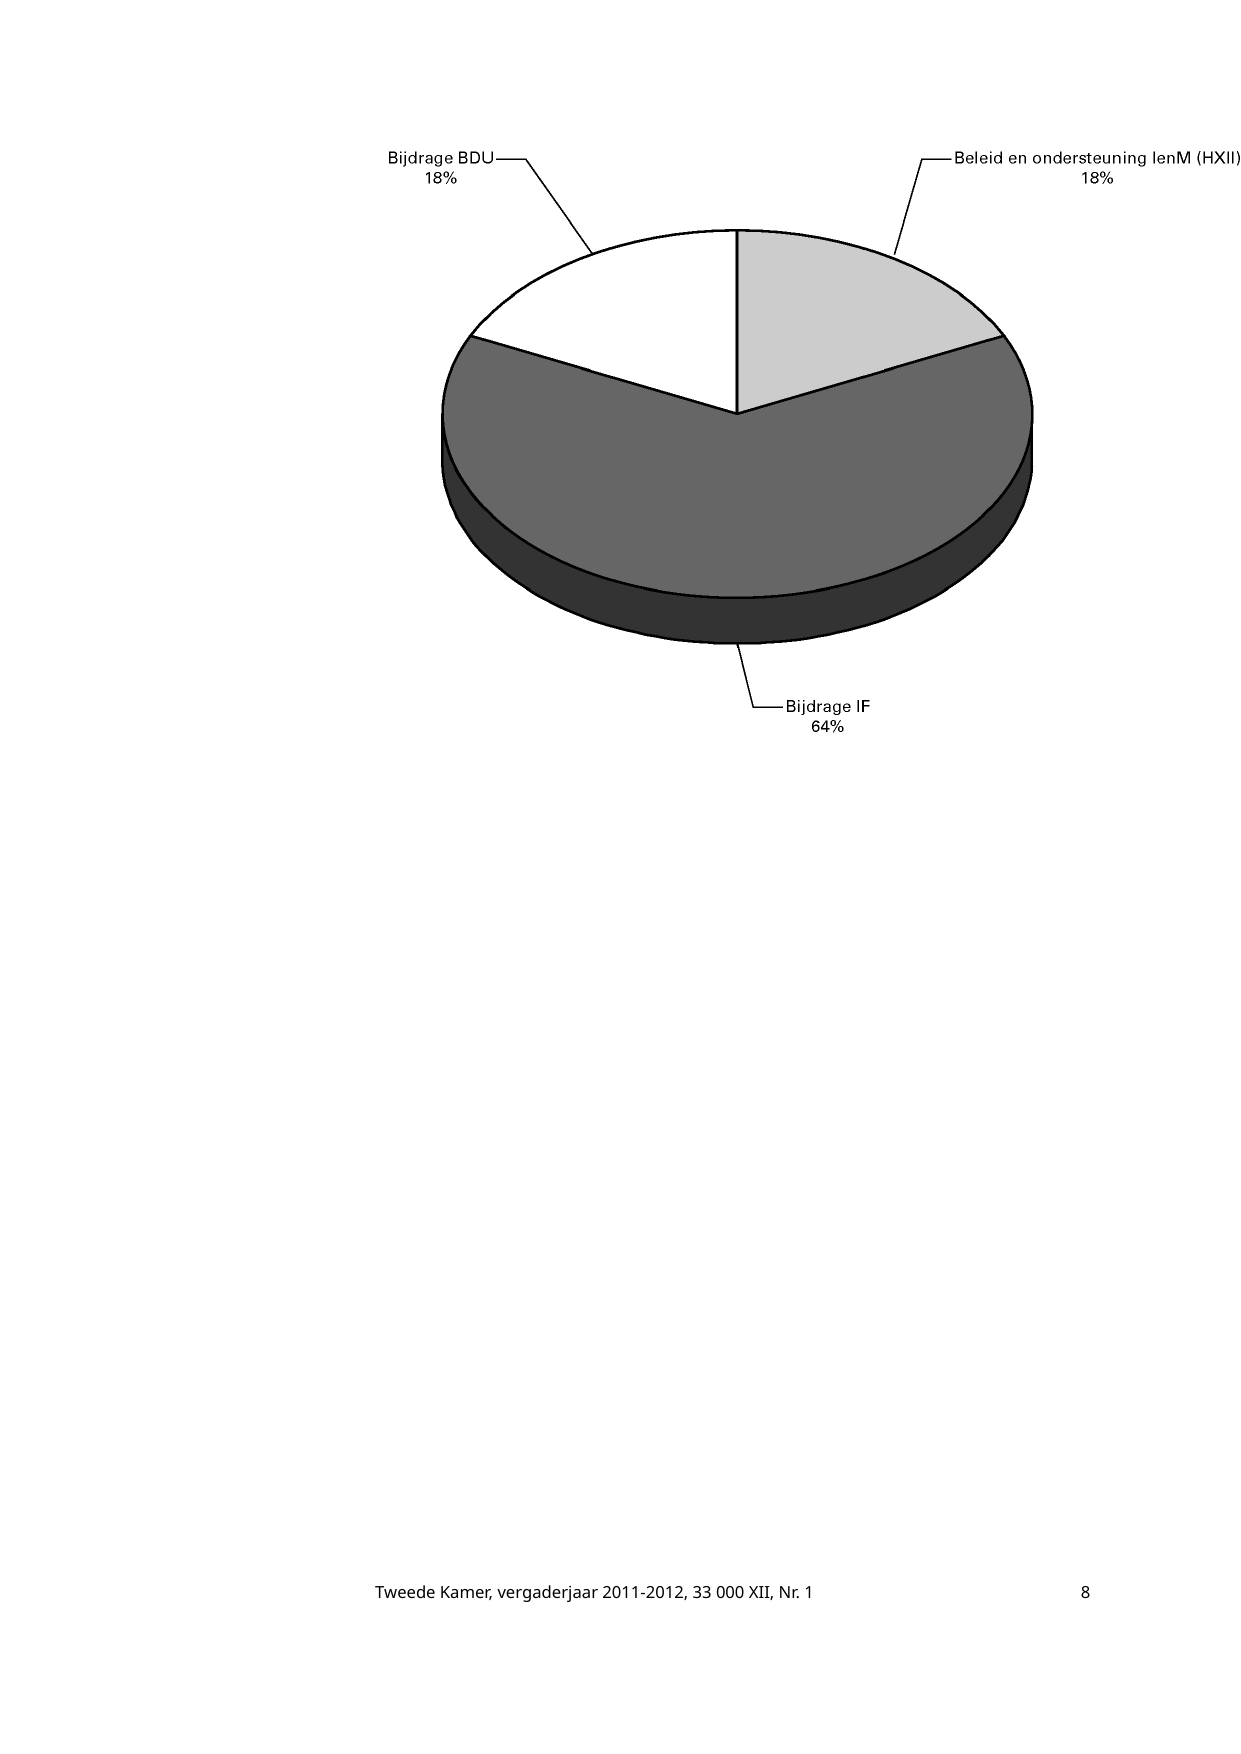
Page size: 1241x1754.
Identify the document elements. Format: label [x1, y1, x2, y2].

picture [233, 150, 1241, 736]
